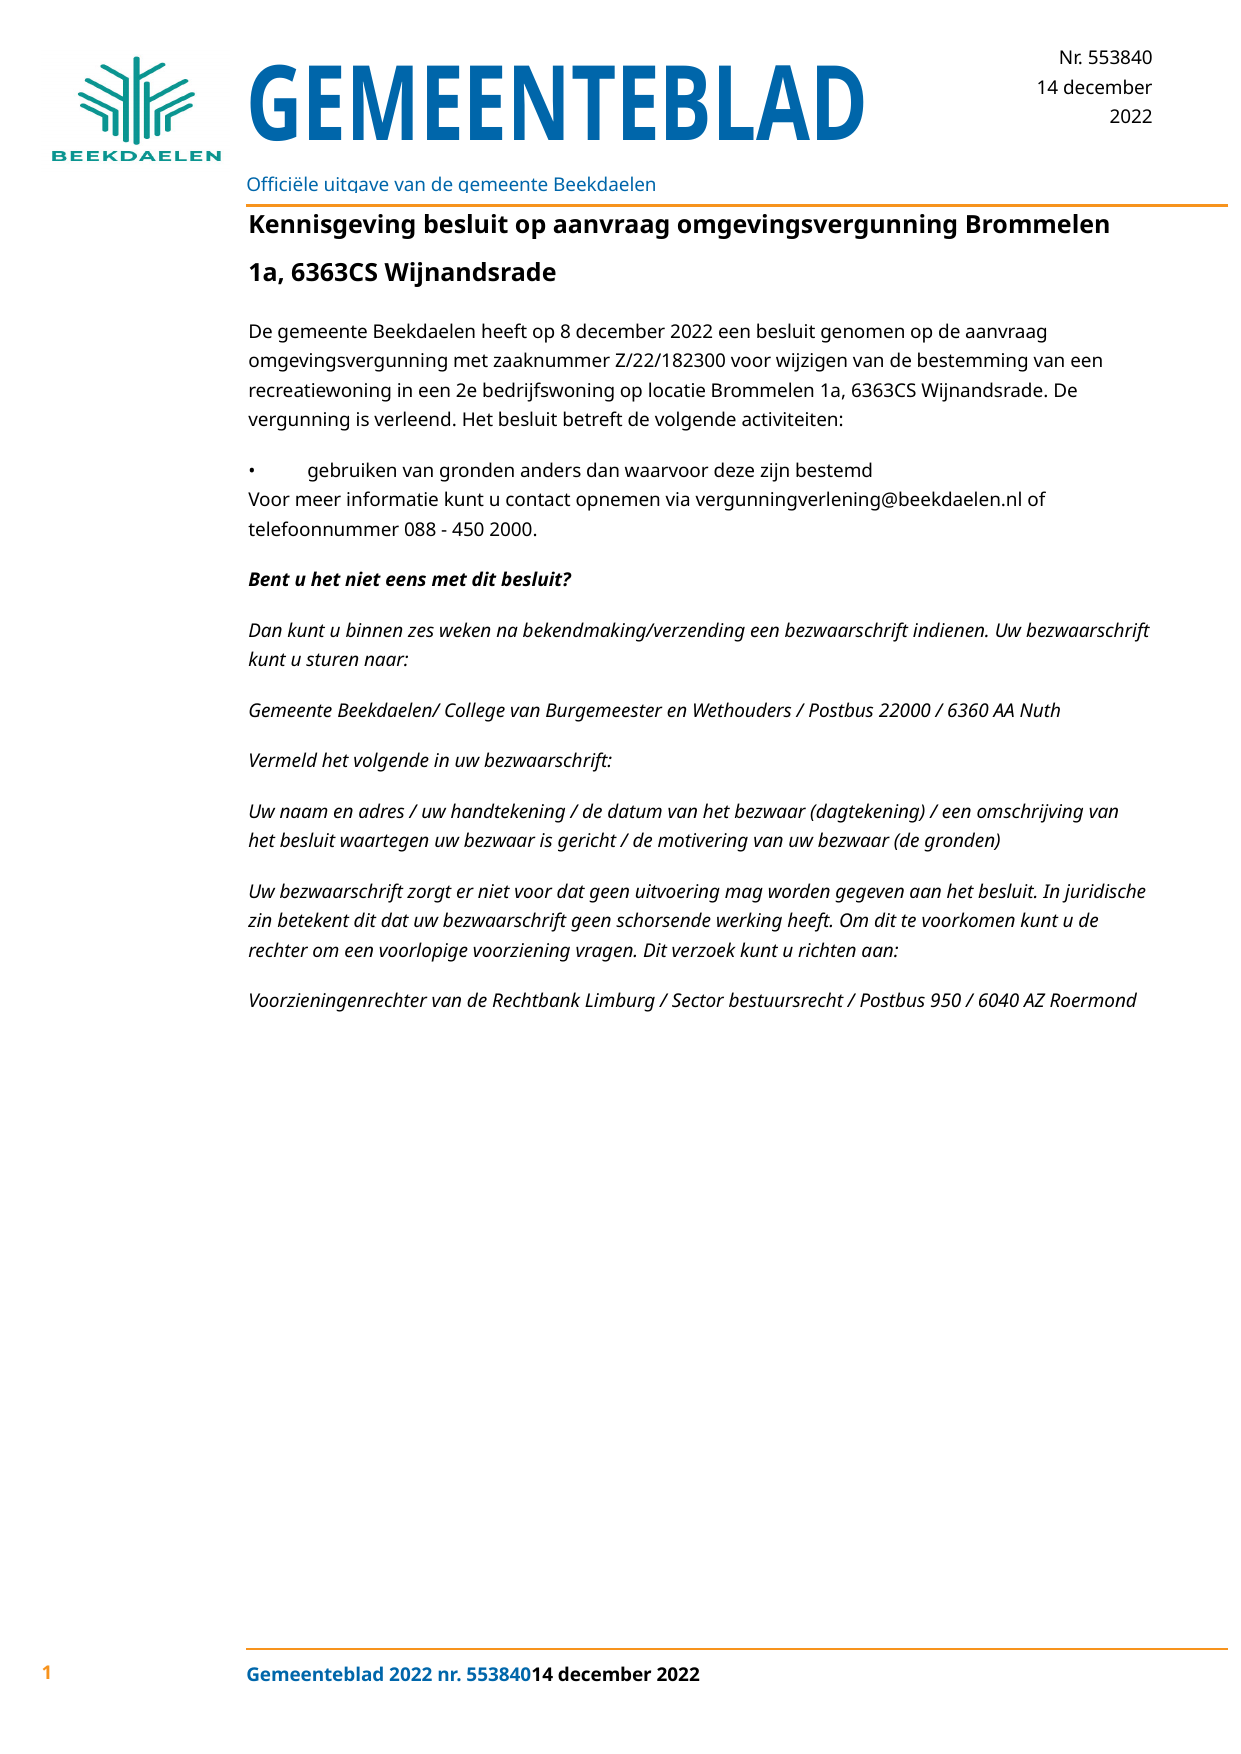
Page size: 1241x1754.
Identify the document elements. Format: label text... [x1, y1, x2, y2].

text Dan kunt u binnen zes weken na bekendmaking/verzending een bezwaarschrift indienen. Uw bezwaarschrift kunt u sturen naar: [248, 617, 1152, 672]
text De gemeente Beekdaelen heeft op 8 december 2022 een besluit genomen op de aanvraag omgevingsvergunning met zaaknummer Z/22/182300 voor wijzigen van de bestemming van een recreatiewoning in een 2e bedrijfswoning op locatie Brommelen 1a, 6363CS Wijnandsrade. De vergunning is verleend. Het besluit betreft de volgende activiteiten: [248, 318, 1152, 432]
text Voor meer informatie kunt u contact opnemen via vergunningverlening@beekdaelen.nl of telefoonnummer 088 - 450 2000. [248, 487, 1152, 542]
text Voorzieningenrechter van de Rechtbank Limburg / Sector bestuursrecht / Postbus 950 / 6040 AZ Roermond [248, 987, 1152, 1013]
text Gemeente Beekdaelen/ College van Burgemeester en Wethouders / Postbus 22000 / 6360 AA Nuth [248, 697, 1152, 723]
text Uw naam en adres / uw handtekening / de datum van het bezwaar (dagtekening) / een omschrijving van het besluit waartegen uw bezwaar is gericht / de motivering van uw bezwaar (de gronden) [248, 798, 1152, 853]
text Vermeld het volgende in uw bezwaarschrift: [248, 747, 1152, 773]
list gebruiken van gronden anders dan waarvoor deze zijn bestemd [248, 457, 1152, 483]
text Kennisgeving besluit op aanvraag omgevingsvergunning Brommelen 1a, 6363CS Wijnandsrade [248, 207, 1152, 288]
text Uw bezwaarschrift zorgt er niet voor dat geen uitvoering mag worden gegeven aan het besluit. In juridische zin betekent dit dat uw bezwaarschrift geen schorsende werking heeft. Om dit te voorkomen kunt u de rechter om een voorlopige voorziening vragen. Dit verzoek kunt u richten aan: [248, 878, 1152, 963]
picture [41, 47, 231, 172]
text Bent u het niet eens met dit besluit? [248, 567, 1152, 592]
